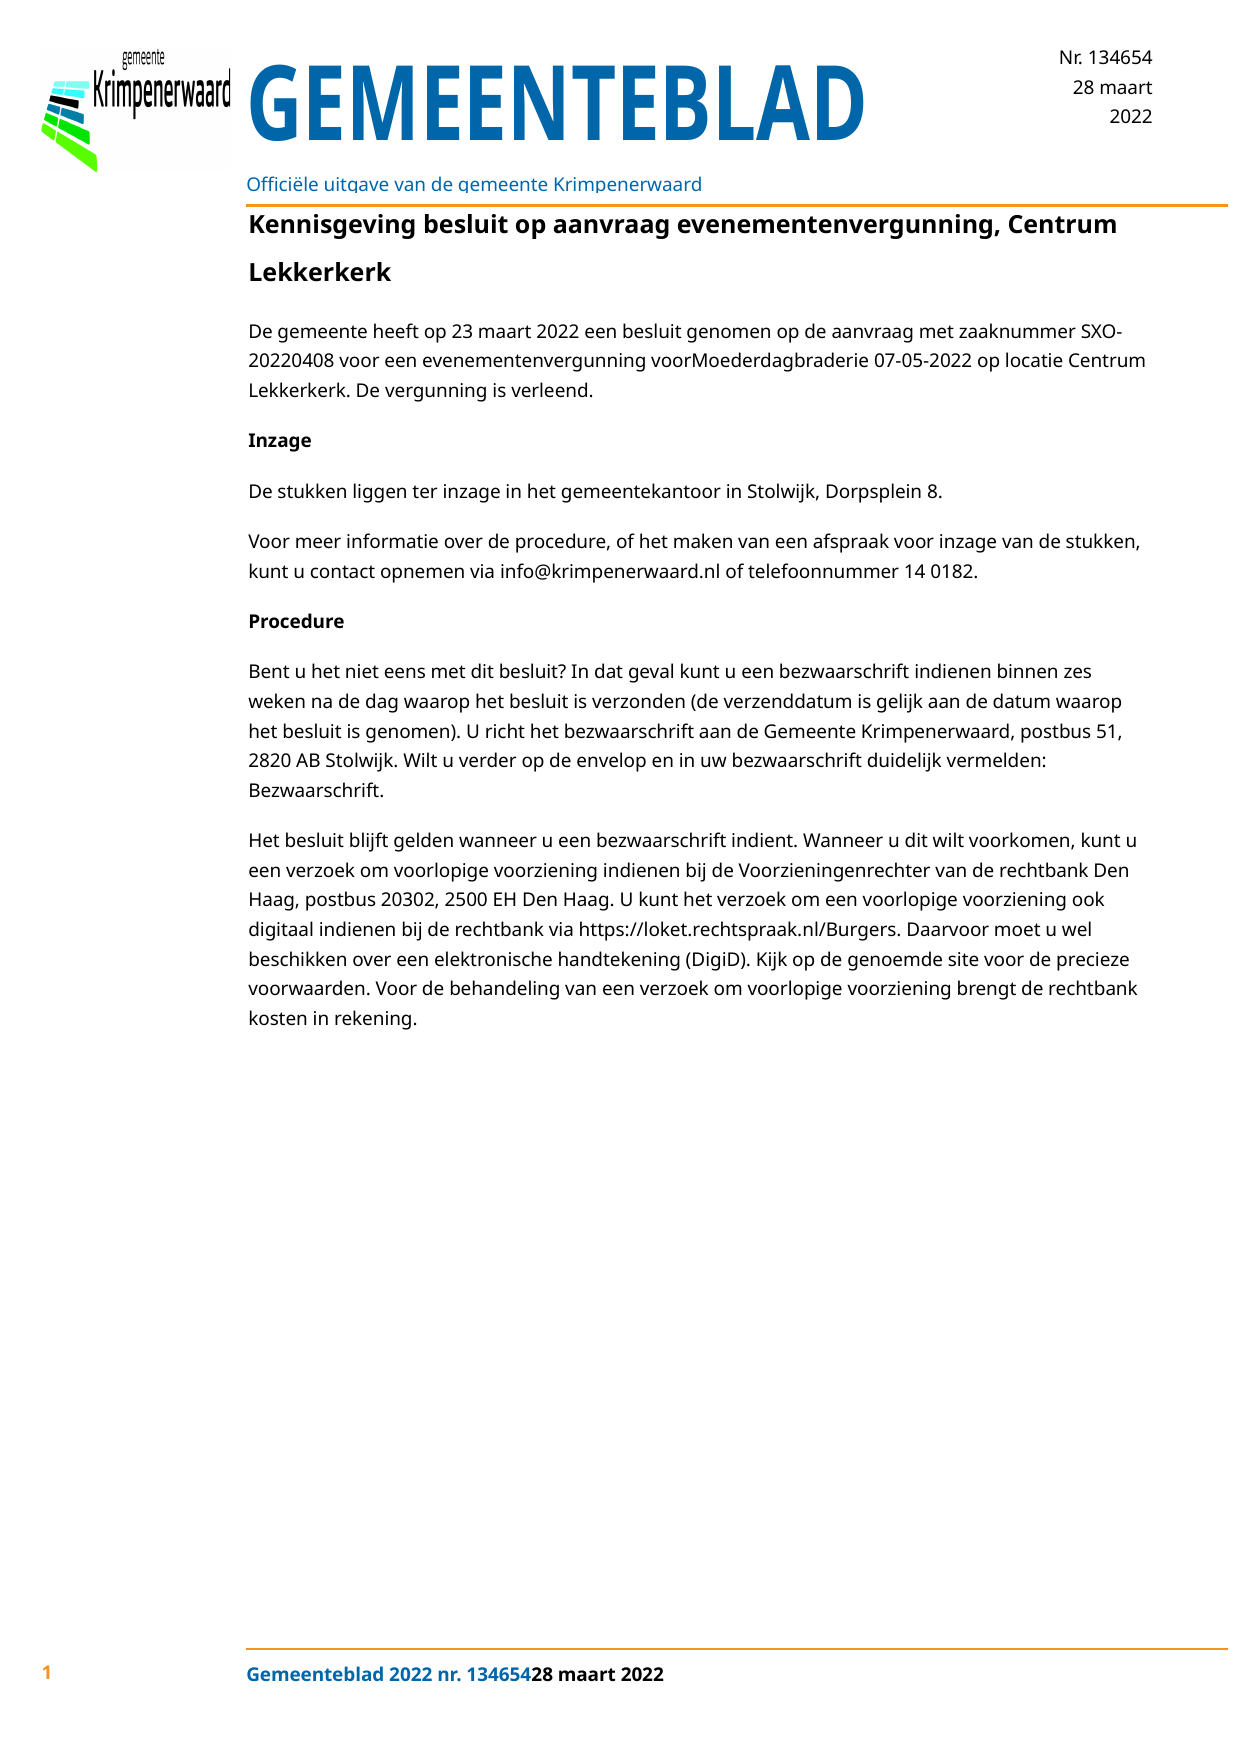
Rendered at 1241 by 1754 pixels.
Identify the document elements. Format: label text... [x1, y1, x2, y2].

text De gemeente heeft op 23 maart 2022 een besluit genomen op de aanvraag met zaaknummer SXO-20220408 voor een evenementenvergunning voorMoederdagbraderie 07-05-2022 op locatie Centrum Lekkerkerk. De vergunning is verleend. [248, 318, 1152, 403]
text Kennisgeving besluit op aanvraag evenementenvergunning, Centrum Lekkerkerk [248, 207, 1152, 288]
text Voor meer informatie over de procedure, of het maken van een afspraak voor inzage van de stukken, kunt u contact opnemen via info@krimpenerwaard.nl of telefoonnummer 14 0182. [248, 528, 1152, 584]
text De stukken liggen ter inzage in het gemeentekantoor in Stolwijk, Dorpsplein 8. [248, 478, 1152, 504]
picture [41, 47, 231, 172]
text Bent u het niet eens met dit besluit? In dat geval kunt u een bezwaarschrift indienen binnen zes weken na de dag waarop het besluit is verzonden (de verzenddatum is gelijk aan de datum waarop het besluit is genomen). U richt het bezwaarschrift aan de Gemeente Krimpenerwaard, postbus 51, 2820 AB Stolwijk. Wilt u verder op de envelop en in uw bezwaarschrift duidelijk vermelden: Bezwaarschrift. [248, 659, 1152, 803]
text Inzage [248, 427, 1152, 453]
text Het besluit blijft gelden wanneer u een bezwaarschrift indient. Wanneer u dit wilt voorkomen, kunt u een verzoek om voorlopige voorziening indienen bij de Voorzieningenrechter van de rechtbank Den Haag, postbus 20302, 2500 EH Den Haag. U kunt het verzoek om een voorlopige voorziening ook digitaal indienen bij de rechtbank via https://loket.rechtspraak.nl/Burgers. Daarvoor moet u wel beschikken over een elektronische handtekening (DigiD). Kijk op de genoemde site voor de precieze voorwaarden. Voor de behandeling van een verzoek om voorlopige voorziening brengt de rechtbank kosten in rekening. [248, 827, 1152, 1031]
text Procedure [248, 608, 1152, 634]
